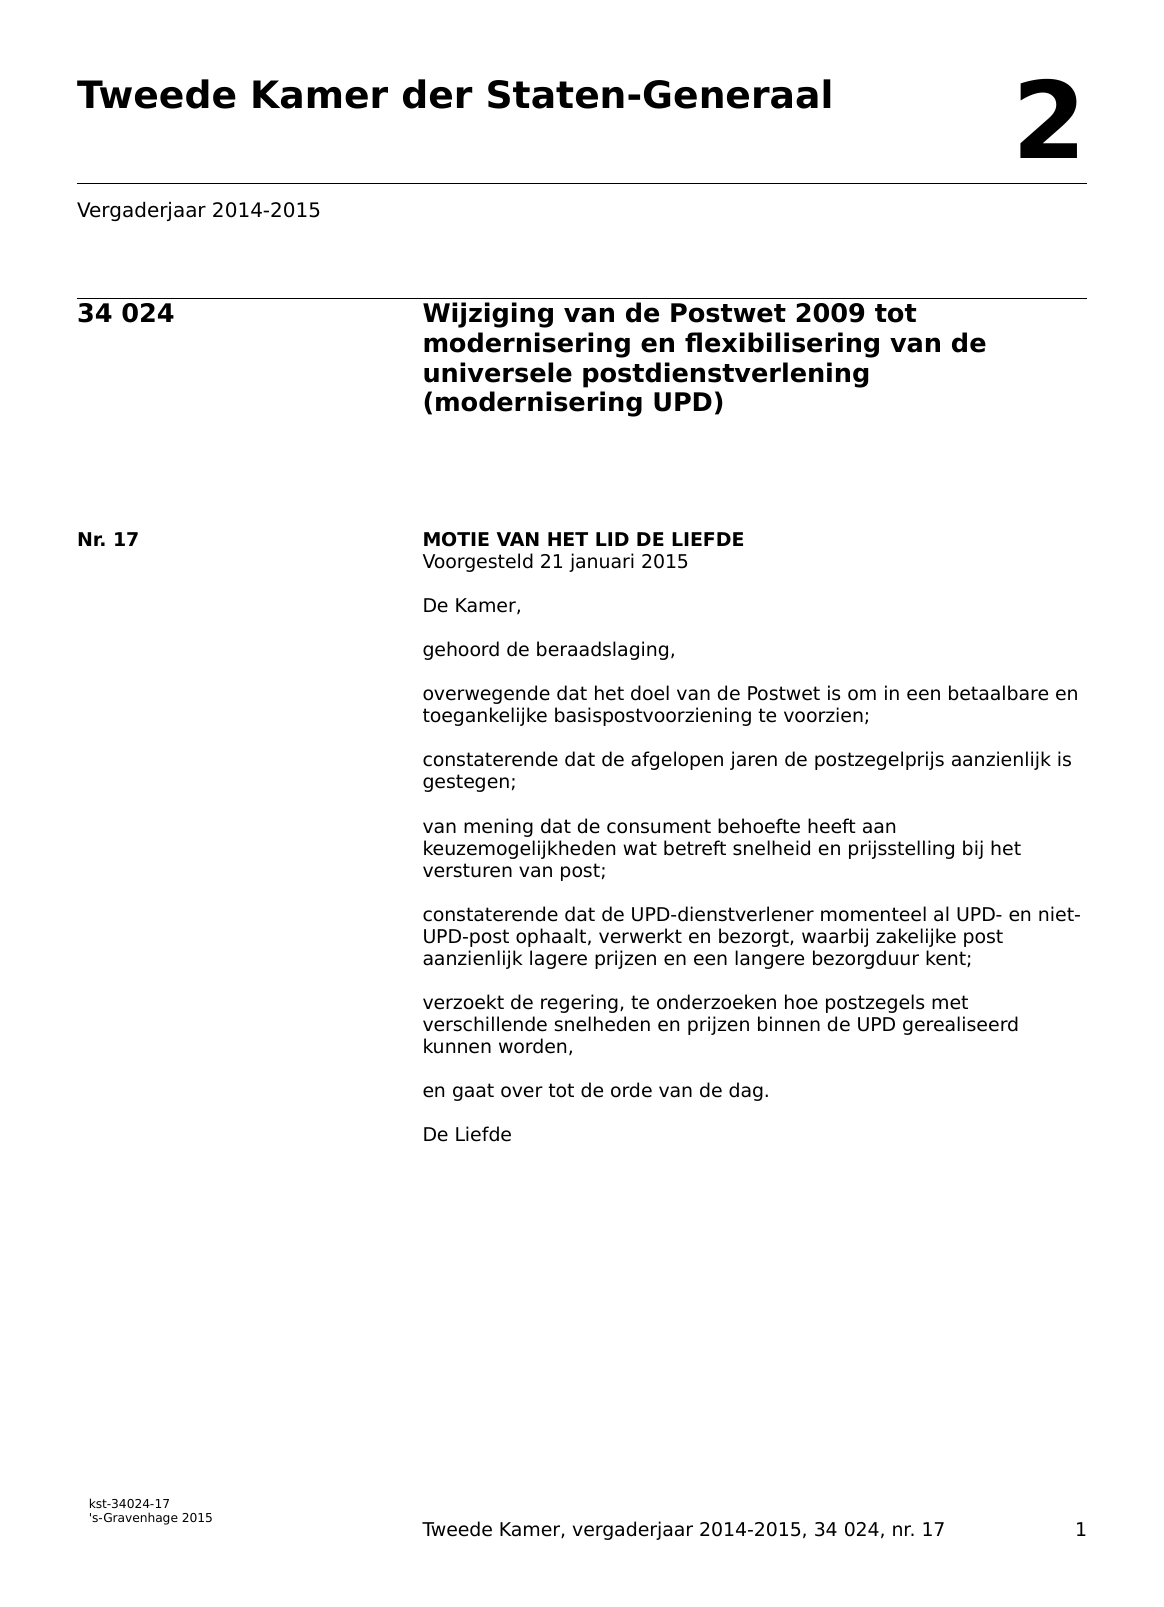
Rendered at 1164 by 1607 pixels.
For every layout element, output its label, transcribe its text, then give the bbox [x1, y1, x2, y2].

table_header 2 [886, 59, 1087, 183]
subtitle Nr. 17 MOTIE VAN HET LID DE LIEFDE [77, 529, 1087, 551]
text De Kamer, [422, 595, 1087, 617]
text Voorgesteld 21 januari 2015 [422, 551, 1087, 573]
text 's-Gravenhage 2015 [88, 1511, 323, 1525]
text en gaat over tot de orde van de dag. [422, 1080, 1087, 1102]
text constaterende dat de afgelopen jaren de postzegelprijs aanzienlijk is gestegen; [422, 749, 1087, 793]
text van mening dat de consument behoefte heeft aan keuzemogelijkheden wat betreft snelheid en prijsstelling bij het versturen van post; [422, 816, 1087, 881]
table_cell Vergaderjaar 2014-2015 [77, 184, 1087, 298]
text verzoekt de regering, te onderzoeken hoe postzegels met verschillende snelheden en prijzen binnen de UPD gerealiseerd kunnen worden, [422, 992, 1087, 1058]
table_header Tweede Kamer der Staten-Generaal [77, 59, 886, 183]
text kst-34024-17 [88, 1497, 323, 1511]
subtitle 34 024 Wijziging van de Postwet 2009 tot modernisering en flexibilisering van de universele postdienstverlening (modernisering UPD) [77, 299, 1087, 418]
text overwegende dat het doel van de Postwet is om in een betaalbare en toegankelijke basispostvoorziening te voorzien; [422, 683, 1087, 727]
text constaterende dat de UPD-dienstverlener momenteel al UPD- en niet-UPD-post ophaalt, verwerkt en bezorgt, waarbij zakelijke post aanzienlijk lagere prijzen en een langere bezorgduur kent; [422, 904, 1087, 969]
text gehoord de beraadslaging, [422, 639, 1087, 661]
text De Liefde [422, 1124, 1087, 1146]
